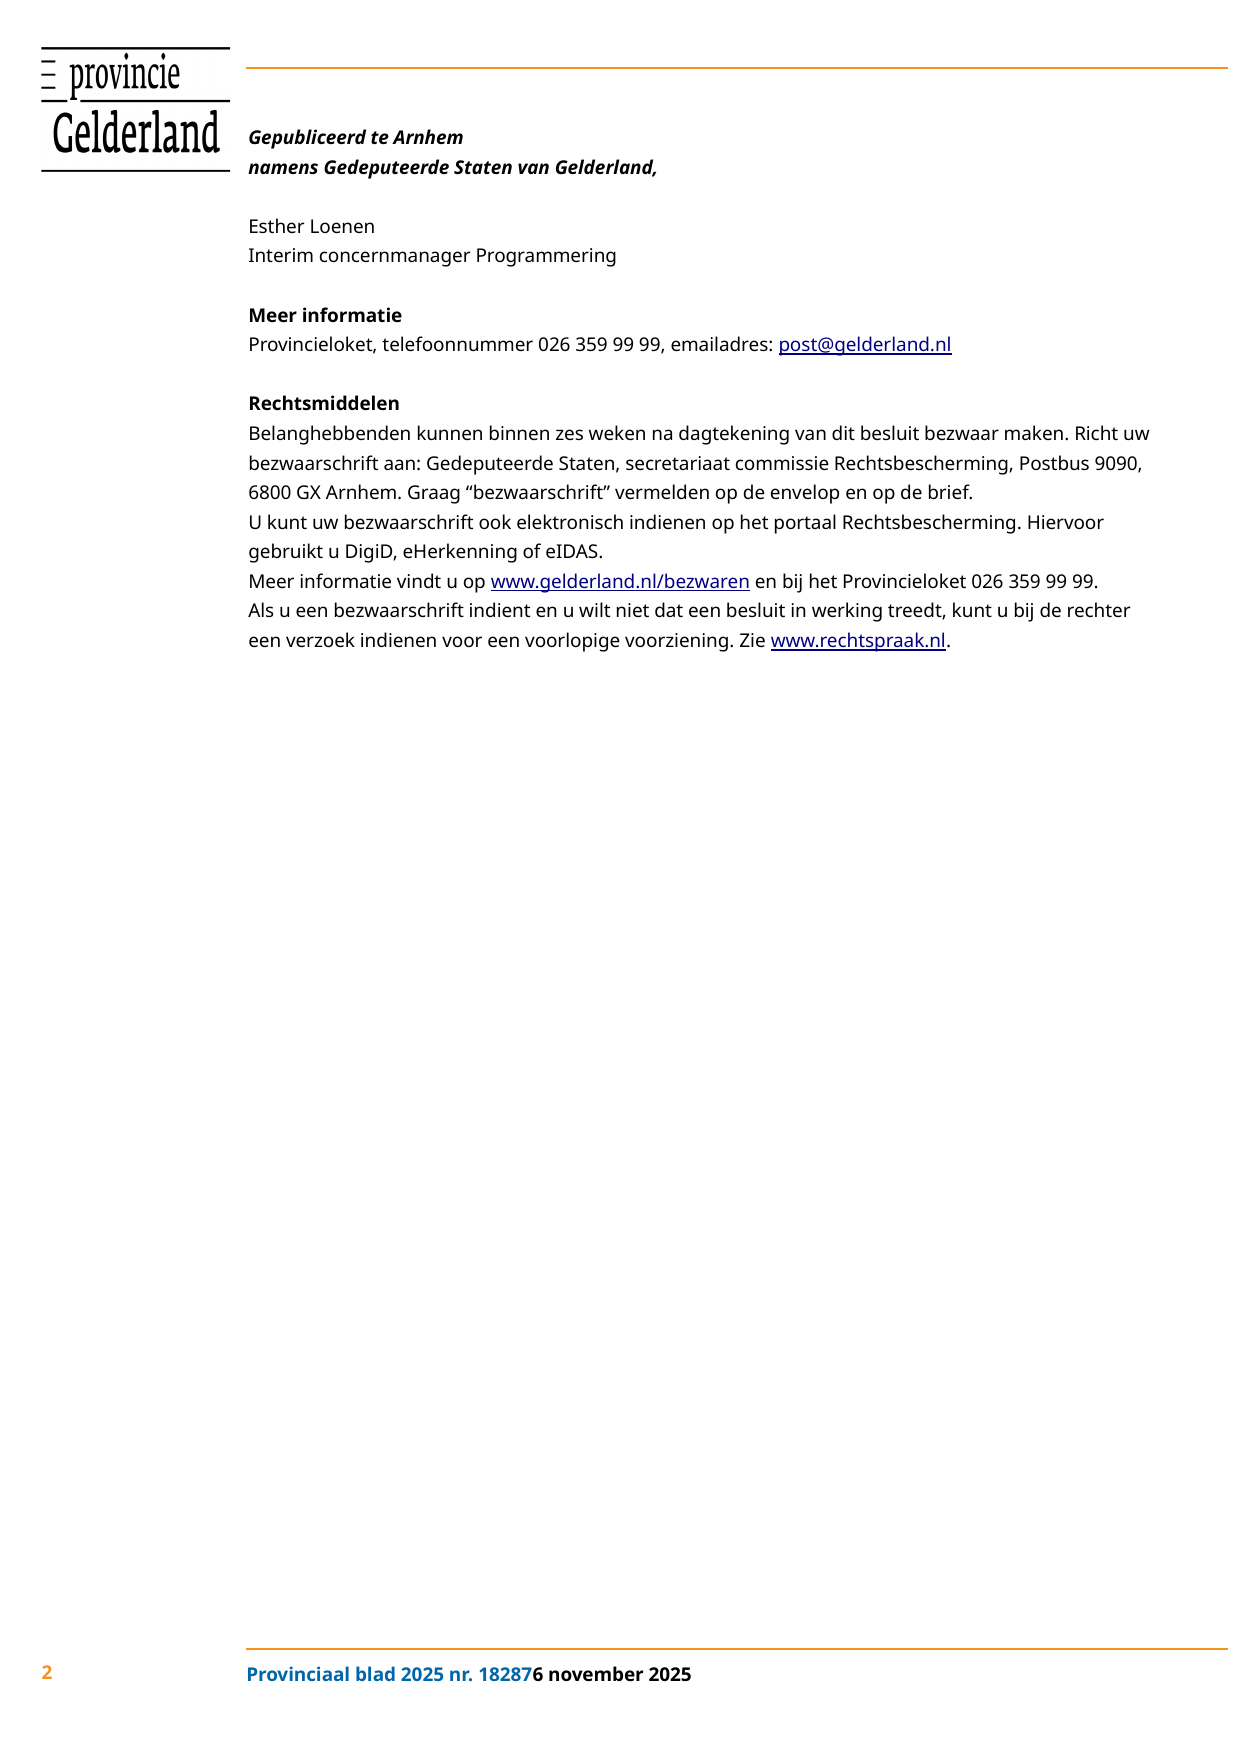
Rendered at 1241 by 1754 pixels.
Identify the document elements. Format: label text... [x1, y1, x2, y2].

text Meer informatie [248, 302, 1152, 328]
text Rechtsmiddelen [248, 391, 1152, 416]
text Provincieloket, telefoonnummer 026 359 99 99, emailadres: post@gelderland.nl [248, 331, 1152, 357]
picture [41, 47, 231, 172]
text Gepubliceerd te Arnhem [248, 124, 1152, 150]
text Als u een bezwaarschrift indient en u wilt niet dat een besluit in werking treedt, kunt u bij de rechter een verzoek indienen voor een voorlopige voorziening. Zie www.rechtspraak.nl. [248, 598, 1152, 653]
text Esther Loenen [248, 213, 1152, 239]
text namens Gedeputeerde Staten van Gelderland, [248, 154, 1152, 180]
text Interim concernmanager Programmering [248, 243, 1152, 268]
text U kunt uw bezwaarschrift ook elektronisch indienen op het portaal Rechtsbescherming. Hiervoor gebruikt u DigiD, eHerkenning of eIDAS. [248, 509, 1152, 564]
text Belanghebbenden kunnen binnen zes weken na dagtekening van dit besluit bezwaar maken. Richt uw bezwaarschrift aan: Gedeputeerde Staten, secretariaat commissie Rechtsbescherming, Postbus 9090, 6800 GX Arnhem. Graag “bezwaarschrift” vermelden op de envelop en op de brief. [248, 420, 1152, 505]
text Meer informatie vindt u op www.gelderland.nl/bezwaren en bij het Provincieloket 026 359 99 99. [248, 568, 1152, 594]
